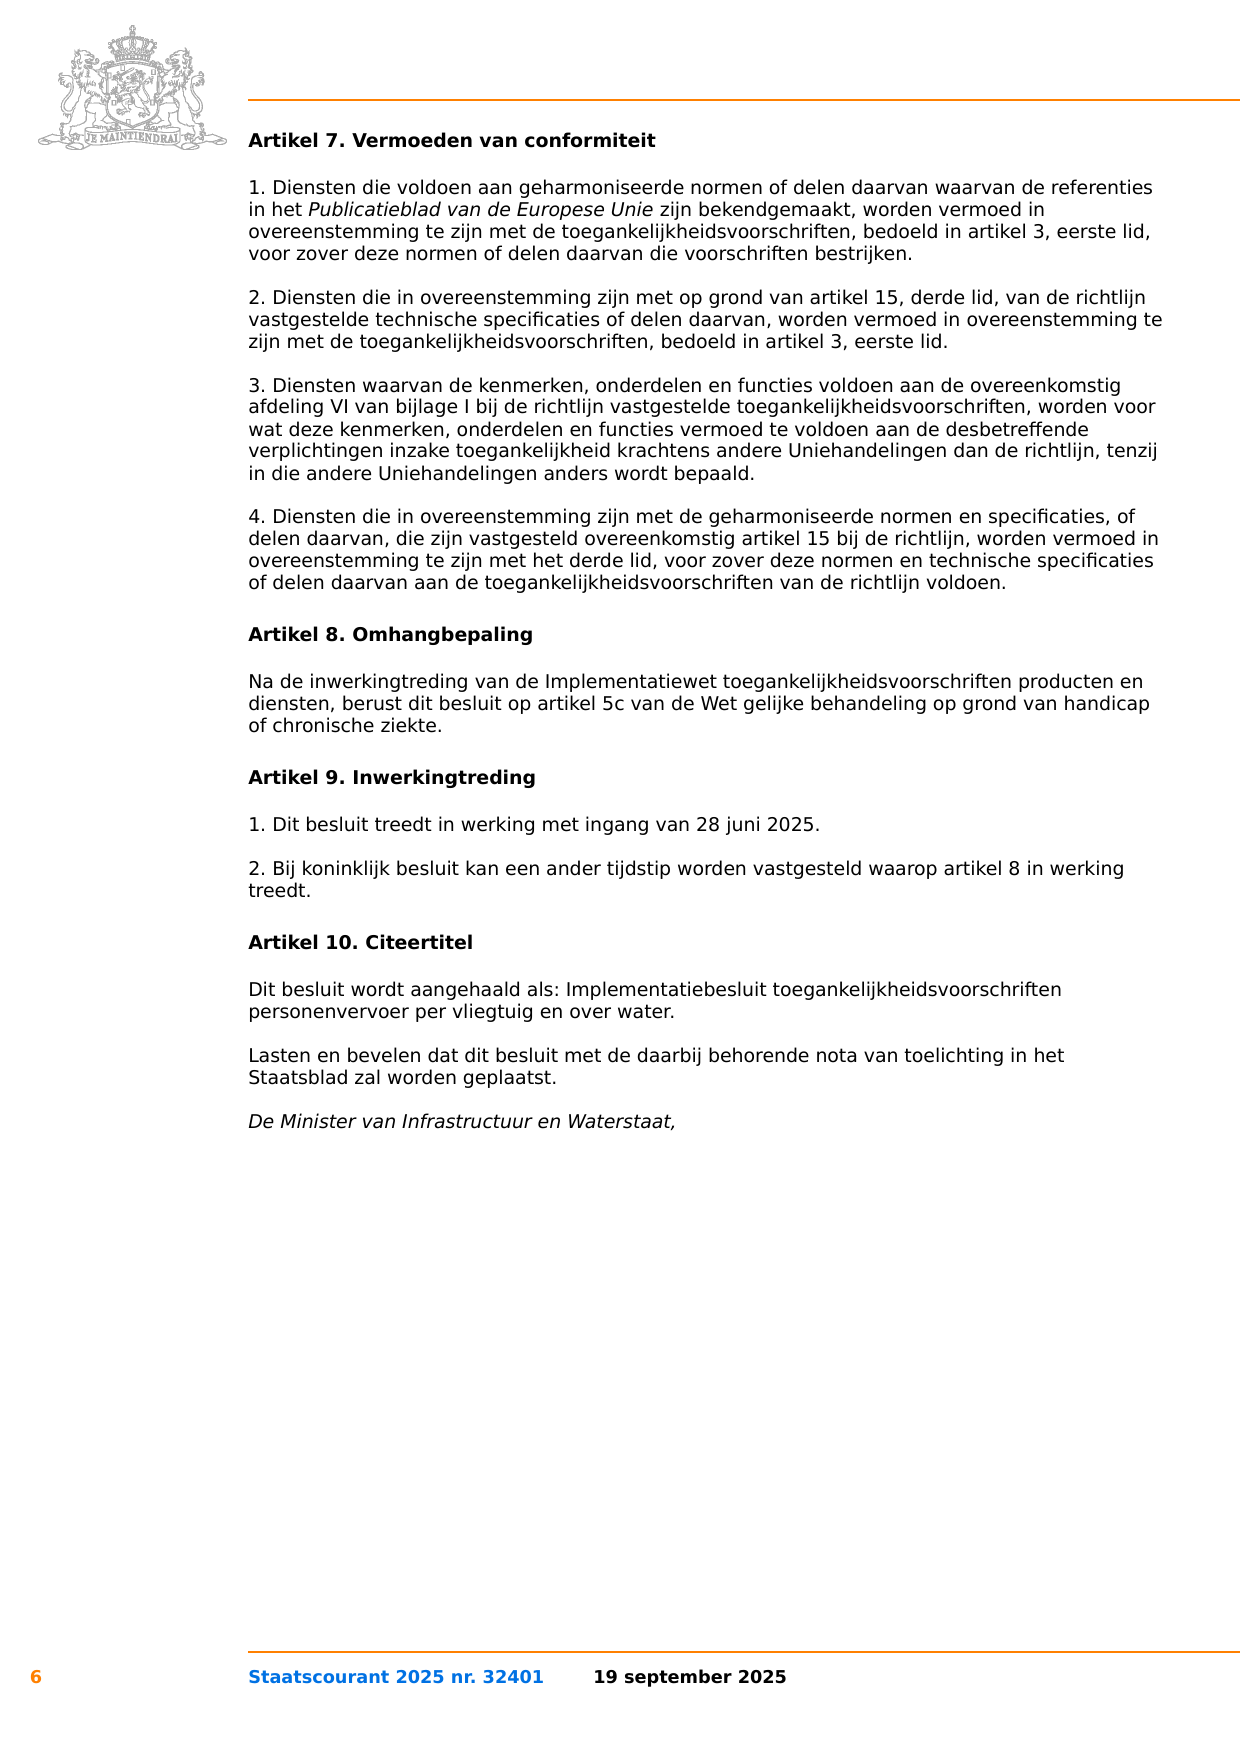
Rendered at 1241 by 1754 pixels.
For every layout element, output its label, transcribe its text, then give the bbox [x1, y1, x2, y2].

text 2. Diensten die in overeenstemming zijn met op grond van artikel 15, derde lid, van de richtlijn vastgestelde technische specificaties of delen daarvan, worden vermoed in overeenstemming te zijn met de toegankelijkheidsvoorschriften, bedoeld in artikel 3, eerste lid. [248, 287, 1163, 353]
text Na de inwerkingtreding van de Implementatiewet toegankelijkheidsvoorschriften producten en diensten, berust dit besluit op artikel 5c van de Wet gelijke behandeling op grond van handicap of chronische ziekte. [248, 671, 1163, 737]
subtitle Artikel 9. Inwerkingtreding [248, 767, 1163, 789]
text 1. Dit besluit treedt in werking met ingang van 28 juni 2025. [248, 814, 1163, 836]
text De Minister van Infrastructuur en Waterstaat, [248, 1111, 1163, 1132]
text 3. Diensten waarvan de kenmerken, onderdelen en functies voldoen aan de overeenkomstig afdeling VI van bijlage I bij de richtlijn vastgestelde toegankelijkheidsvoorschriften, worden voor wat deze kenmerken, onderdelen en functies vermoed te voldoen aan de desbetreffende verplichtingen inzake toegankelijkheid krachtens andere Uniehandelingen dan de richtlijn, tenzij in die andere Uniehandelingen anders wordt bepaald. [248, 374, 1163, 484]
picture [38, 25, 227, 150]
subtitle Artikel 7. Vermoeden van conformiteit [248, 130, 1163, 152]
subtitle Artikel 8. Omhangbepaling [248, 624, 1163, 646]
text 2. Bij koninklijk besluit kan een ander tijdstip worden vastgesteld waarop artikel 8 in werking treedt. [248, 858, 1163, 902]
text Lasten en bevelen dat dit besluit met de daarbij behorende nota van toelichting in het Staatsblad zal worden geplaatst. [248, 1045, 1163, 1089]
text Dit besluit wordt aangehaald als: Implementatiebesluit toegankelijkheidsvoorschriften personenvervoer per vliegtuig en over water. [248, 979, 1163, 1023]
text 4. Diensten die in overeenstemming zijn met de geharmoniseerde normen en specificaties, of delen daarvan, die zijn vastgesteld overeenkomstig artikel 15 bij de richtlijn, worden vermoed in overeenstemming te zijn met het derde lid, voor zover deze normen en technische specificaties of delen daarvan aan de toegankelijkheidsvoorschriften van de richtlijn voldoen. [248, 506, 1163, 594]
text 1. Diensten die voldoen aan geharmoniseerde normen of delen daarvan waarvan de referenties in het Publicatieblad van de Europese Unie zijn bekendgemaakt, worden vermoed in overeenstemming te zijn met de toegankelijkheidsvoorschriften, bedoeld in artikel 3, eerste lid, voor zover deze normen of delen daarvan die voorschriften bestrijken. [248, 177, 1163, 265]
subtitle Artikel 10. Citeertitel [248, 932, 1163, 954]
